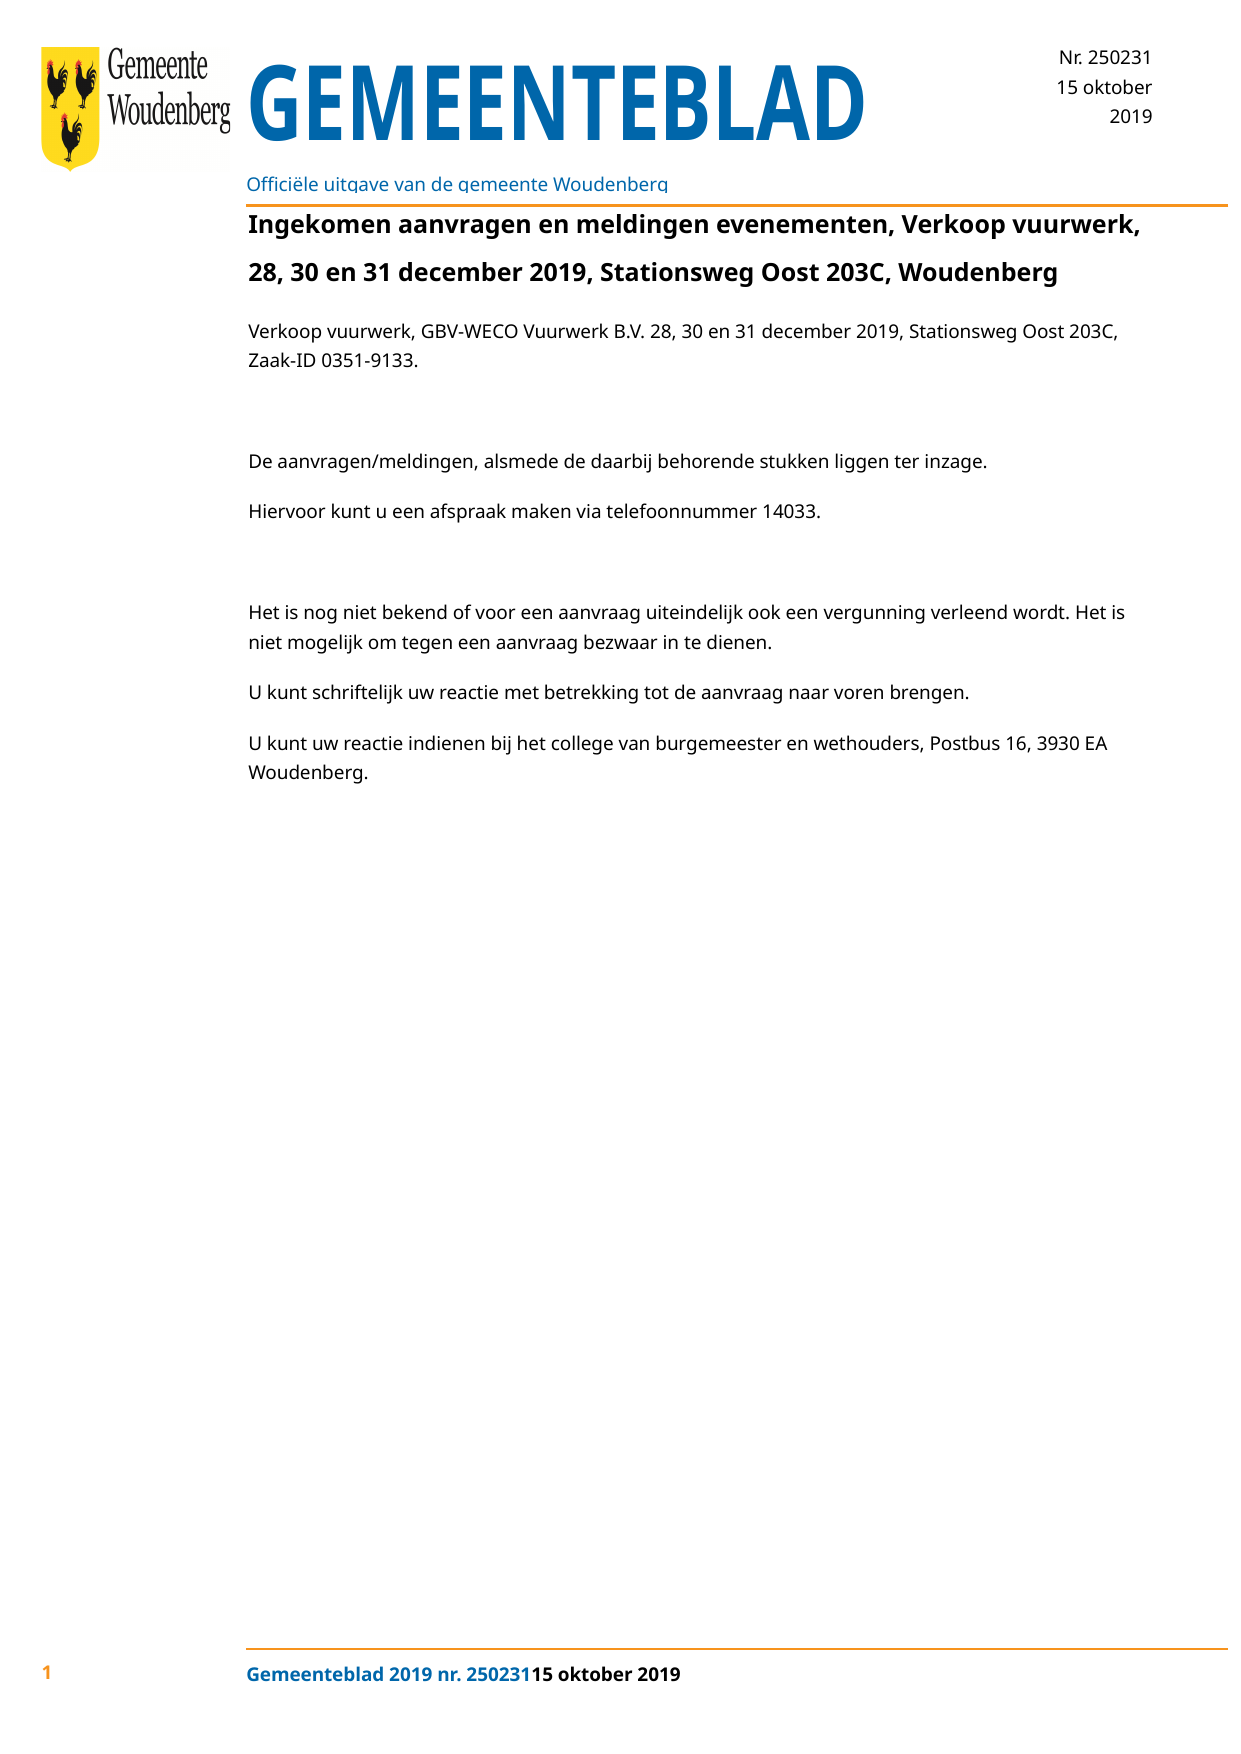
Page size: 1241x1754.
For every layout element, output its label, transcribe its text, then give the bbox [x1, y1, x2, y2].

text Hiervoor kunt u een afspraak maken via telefoonnummer 14033. [248, 499, 1152, 524]
picture [41, 47, 231, 172]
text U kunt uw reactie indienen bij het college van burgemeester en wethouders, Postbus 16, 3930 EA Woudenberg. [248, 730, 1152, 785]
text Het is nog niet bekend of voor een aanvraag uiteindelijk ook een vergunning verleend wordt. Het is niet mogelijk om tegen een aanvraag bezwaar in te dienen. [248, 599, 1152, 655]
text Ingekomen aanvragen en meldingen evenementen, Verkoop vuurwerk, 28, 30 en 31 december 2019, Stationsweg Oost 203C, Woudenberg [248, 207, 1152, 288]
text U kunt schriftelijk uw reactie met betrekking tot de aanvraag naar voren brengen. [248, 679, 1152, 705]
text Verkoop vuurwerk, GBV-WECO Vuurwerk B.V. 28, 30 en 31 december 2019, Stationsweg Oost 203C, Zaak-ID 0351-9133. [248, 318, 1152, 373]
text De aanvragen/meldingen, alsmede de daarbij behorende stukken liggen ter inzage. [248, 448, 1152, 474]
